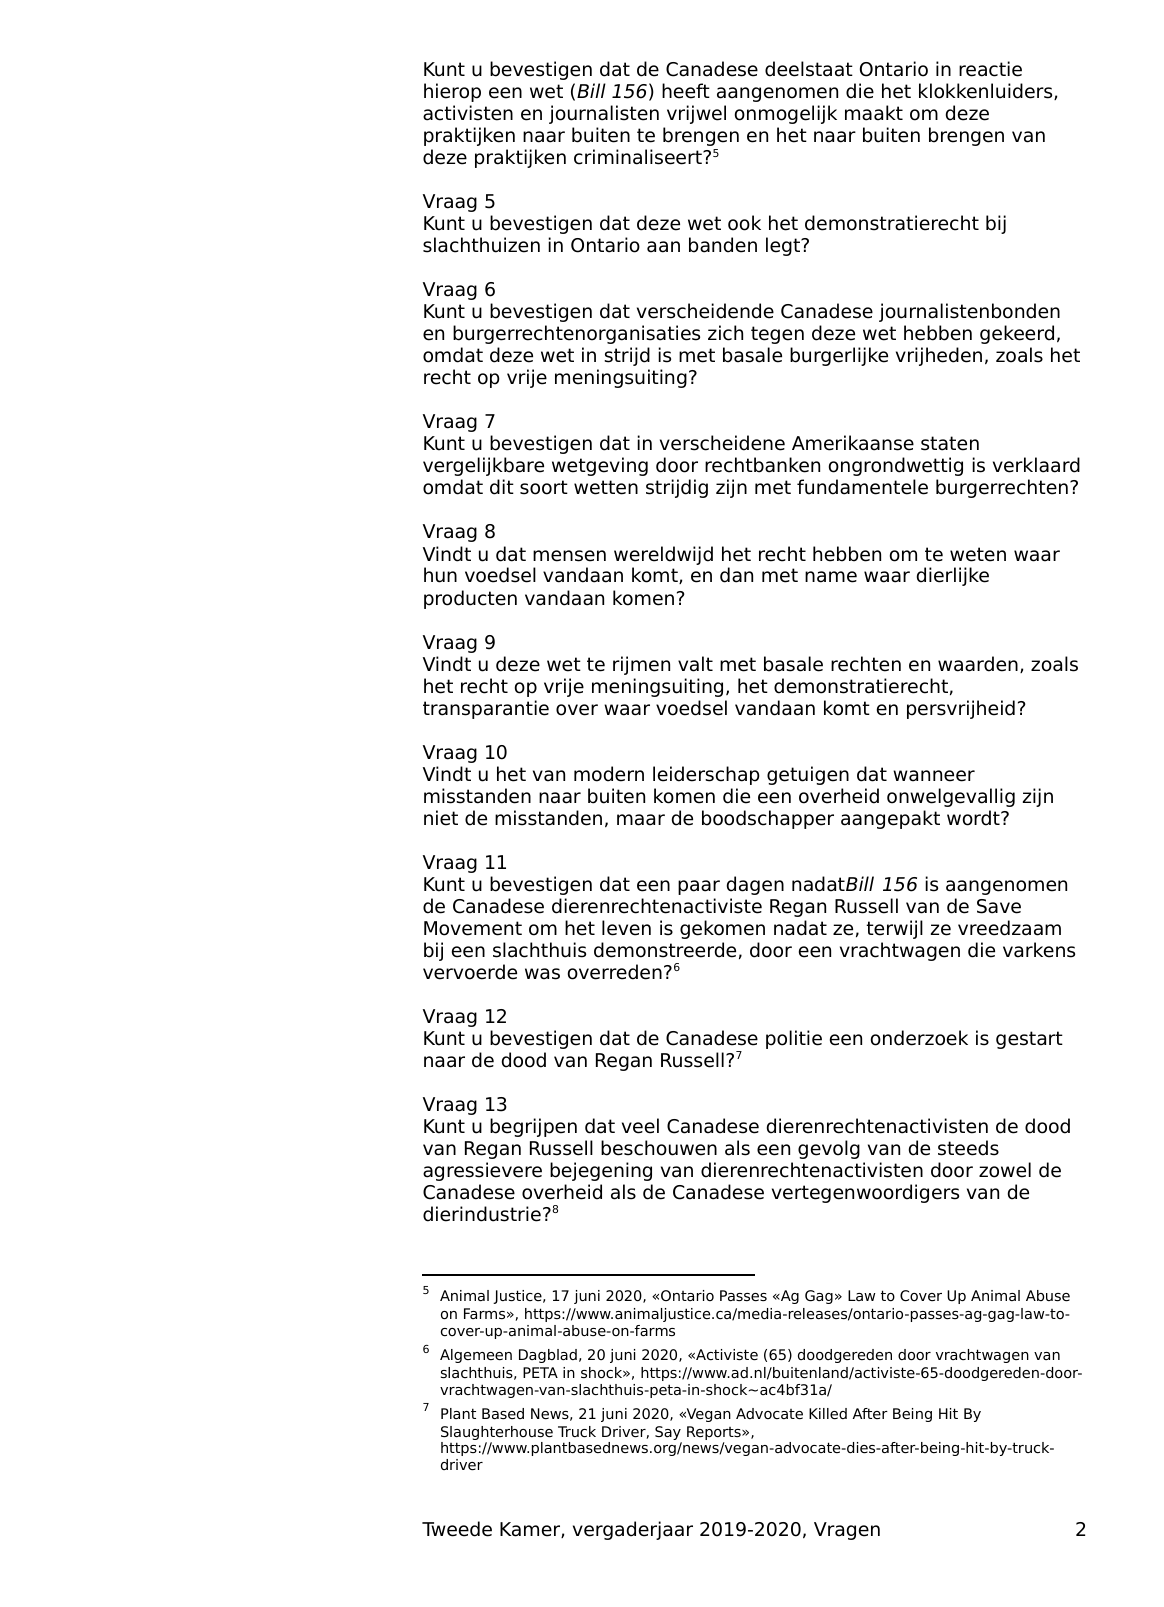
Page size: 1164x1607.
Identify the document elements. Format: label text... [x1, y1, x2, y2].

text Vraag 10 [422, 742, 1087, 764]
text Kunt u begrijpen dat veel Canadese dierenrechtenactivisten de dood van Regan Russell beschouwen als een gevolg van de steeds agressievere bejegening van dierenrechtenactivisten door zowel de Canadese overheid als de Canadese vertegenwoordigers van de dierindustrie? [422, 1116, 1087, 1226]
text Kunt u bevestigen dat de Canadese politie een onderzoek is gestart naar de dood van Regan Russell? [422, 1028, 1087, 1072]
text Vindt u het van modern leiderschap getuigen dat wanneer misstanden naar buiten komen die een overheid onwelgevallig zijn niet de misstanden, maar de boodschapper aangepakt wordt? [422, 764, 1087, 829]
text Kunt u bevestigen dat deze wet ook het demonstratierecht bij slachthuizen in Ontario aan banden legt? [422, 213, 1087, 257]
text Vraag 13 [422, 1094, 1087, 1116]
text Animal Justice, 17 juni 2020, «Ontario Passes «Ag Gag» Law to Cover Up Animal Abuse on Farms», https://www.animaljustice.ca/media-releases/ontario-passes-ag-gag-law-to-cover-up-animal-abuse-on-farms [422, 1284, 1087, 1340]
text Vindt u deze wet te rijmen valt met basale rechten en waarden, zoals het recht op vrije meningsuiting, het demonstratierecht, transparantie over waar voedsel vandaan komt en persvrijheid? [422, 653, 1087, 719]
text Kunt u bevestigen dat in verscheidene Amerikaanse staten vergelijkbare wetgeving door rechtbanken ongrondwettig is verklaard omdat dit soort wetten strijdig zijn met fundamentele burgerrechten? [422, 433, 1087, 499]
text Vraag 6 [422, 279, 1087, 301]
text Vraag 12 [422, 1006, 1087, 1028]
text Kunt u bevestigen dat een paar dagen nadatBill 156 is aangenomen de Canadese dierenrechtenactiviste Regan Russell van de Save Movement om het leven is gekomen nadat ze, terwijl ze vreedzaam bij een slachthuis demonstreerde, door een vrachtwagen die varkens vervoerde was overreden? [422, 874, 1087, 984]
text Plant Based News, 21 juni 2020, «Vegan Advocate Killed After Being Hit By Slaughterhouse Truck Driver, Say Reports», https://www.plantbasednews.org/news/vegan-advocate-dies-after-being-hit-by-truck-driver [422, 1402, 1087, 1474]
text Kunt u bevestigen dat de Canadese deelstaat Ontario in reactie hierop een wet (Bill 156) heeft aangenomen die het klokkenluiders, activisten en journalisten vrijwel onmogelijk maakt om deze praktijken naar buiten te brengen en het naar buiten brengen van deze praktijken criminaliseert? [422, 59, 1087, 169]
text Vraag 8 [422, 521, 1087, 543]
text Algemeen Dagblad, 20 juni 2020, «Activiste (65) doodgereden door vrachtwagen van slachthuis, PETA in shock», https://www.ad.nl/buitenland/activiste-65-doodgereden-door-vrachtwagen-van-slachthuis-peta-in-shock~ac4bf31a/ [422, 1343, 1087, 1399]
text Vraag 7 [422, 411, 1087, 433]
text Vraag 9 [422, 632, 1087, 653]
text Vraag 5 [422, 191, 1087, 213]
text Kunt u bevestigen dat verscheidende Canadese journalistenbonden en burgerrechtenorganisaties zich tegen deze wet hebben gekeerd, omdat deze wet in strijd is met basale burgerlijke vrijheden, zoals het recht op vrije meningsuiting? [422, 301, 1087, 389]
text Vraag 11 [422, 852, 1087, 874]
text Vindt u dat mensen wereldwijd het recht hebben om te weten waar hun voedsel vandaan komt, en dan met name waar dierlijke producten vandaan komen? [422, 543, 1087, 609]
